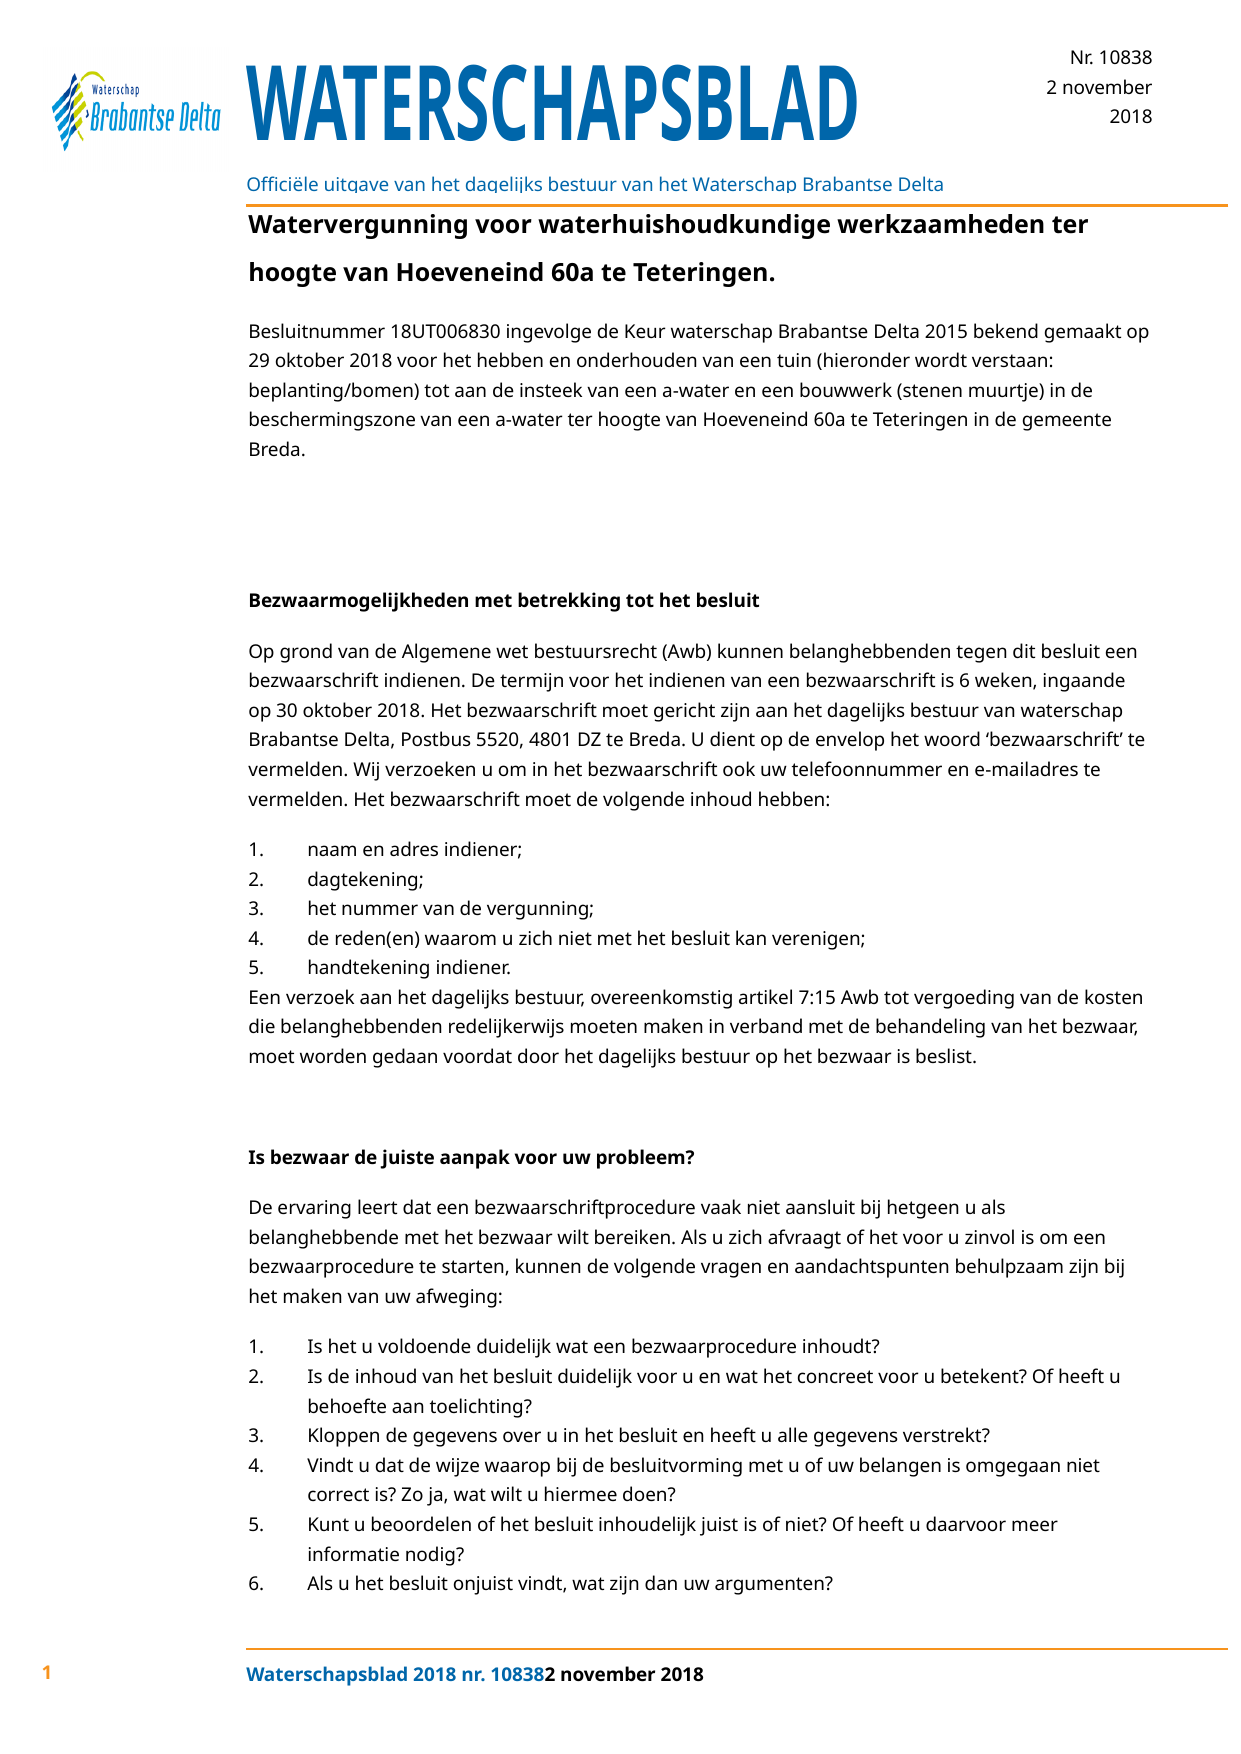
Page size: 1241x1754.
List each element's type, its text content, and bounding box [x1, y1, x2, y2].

text Besluitnummer 18UT006830 ingevolge de Keur waterschap Brabantse Delta 2015 bekend gemaakt op 29 oktober 2018 voor het hebben en onderhouden van een tuin (hieronder wordt verstaan: beplanting/bomen) tot aan de insteek van een a-water en een bouwwerk (stenen muurtje) in de beschermingszone van een a-water ter hoogte van Hoeveneind 60a te Teteringen in de gemeente Breda. [248, 318, 1152, 462]
list Is het u voldoende duidelijk wat een bezwaarprocedure inhoudt? [248, 1334, 1152, 1359]
list Kunt u beoordelen of het besluit inhoudelijk juist is of niet? Of heeft u daarvoor meer informatie nodig? [248, 1511, 1152, 1567]
list dagtekening; [248, 866, 1152, 892]
list Als u het besluit onjuist vindt, wat zijn dan uw argumenten? [248, 1570, 1152, 1596]
list Kloppen de gegevens over u in het besluit en heeft u alle gegevens verstrekt? [248, 1422, 1152, 1448]
picture [41, 47, 231, 172]
text Op grond van de Algemene wet bestuursrecht (Awb) kunnen belanghebbenden tegen dit besluit een bezwaarschrift indienen. De termijn voor het indienen van een bezwaarschrift is 6 weken, ingaande op 30 oktober 2018. Het bezwaarschrift moet gericht zijn aan het dagelijks bestuur van waterschap Brabantse Delta, Postbus 5520, 4801 DZ te Breda. U dient op de envelop het woord ‘bezwaarschrift’ te vermelden. Wij verzoeken u om in het bezwaarschrift ook uw telefoonnummer en e‑mailadres te vermelden. Het bezwaarschrift moet de volgende inhoud hebben: [248, 638, 1152, 812]
list handtekening indiener. [248, 954, 1152, 980]
text De ervaring leert dat een bezwaarschriftprocedure vaak niet aansluit bij hetgeen u als belanghebbende met het bezwaar wilt bereiken. Als u zich afvraagt of het voor u zinvol is om een bezwaarprocedure te starten, kunnen de volgende vragen en aandachtspunten behulpzaam zijn bij het maken van uw afweging: [248, 1194, 1152, 1309]
list de reden(en) waarom u zich niet met het besluit kan verenigen; [248, 925, 1152, 951]
text Een verzoek aan het dagelijks bestuur, overeenkomstig artikel 7:15 Awb tot vergoeding van de kosten die belanghebbenden redelijkerwijs moeten maken in verband met de behandeling van het bezwaar, moet worden gedaan voordat door het dagelijks bestuur op het bezwaar is beslist. [248, 984, 1152, 1069]
text Bezwaarmogelijkheden met betrekking tot het besluit [248, 587, 1152, 613]
list Vindt u dat de wijze waarop bij de besluitvorming met u of uw belangen is omgegaan niet correct is? Zo ja, wat wilt u hiermee doen? [248, 1452, 1152, 1507]
list het nummer van de vergunning; [248, 895, 1152, 921]
text Watervergunning voor waterhuishoudkundige werkzaamheden ter hoogte van Hoeveneind 60a te Teteringen. [248, 207, 1152, 288]
list Is de inhoud van het besluit duidelijk voor u en wat het concreet voor u betekent? Of heeft u behoefte aan toelichting? [248, 1363, 1152, 1419]
text Is bezwaar de juiste aanpak voor uw probleem? [248, 1144, 1152, 1170]
list naam en adres indiener; [248, 836, 1152, 862]
